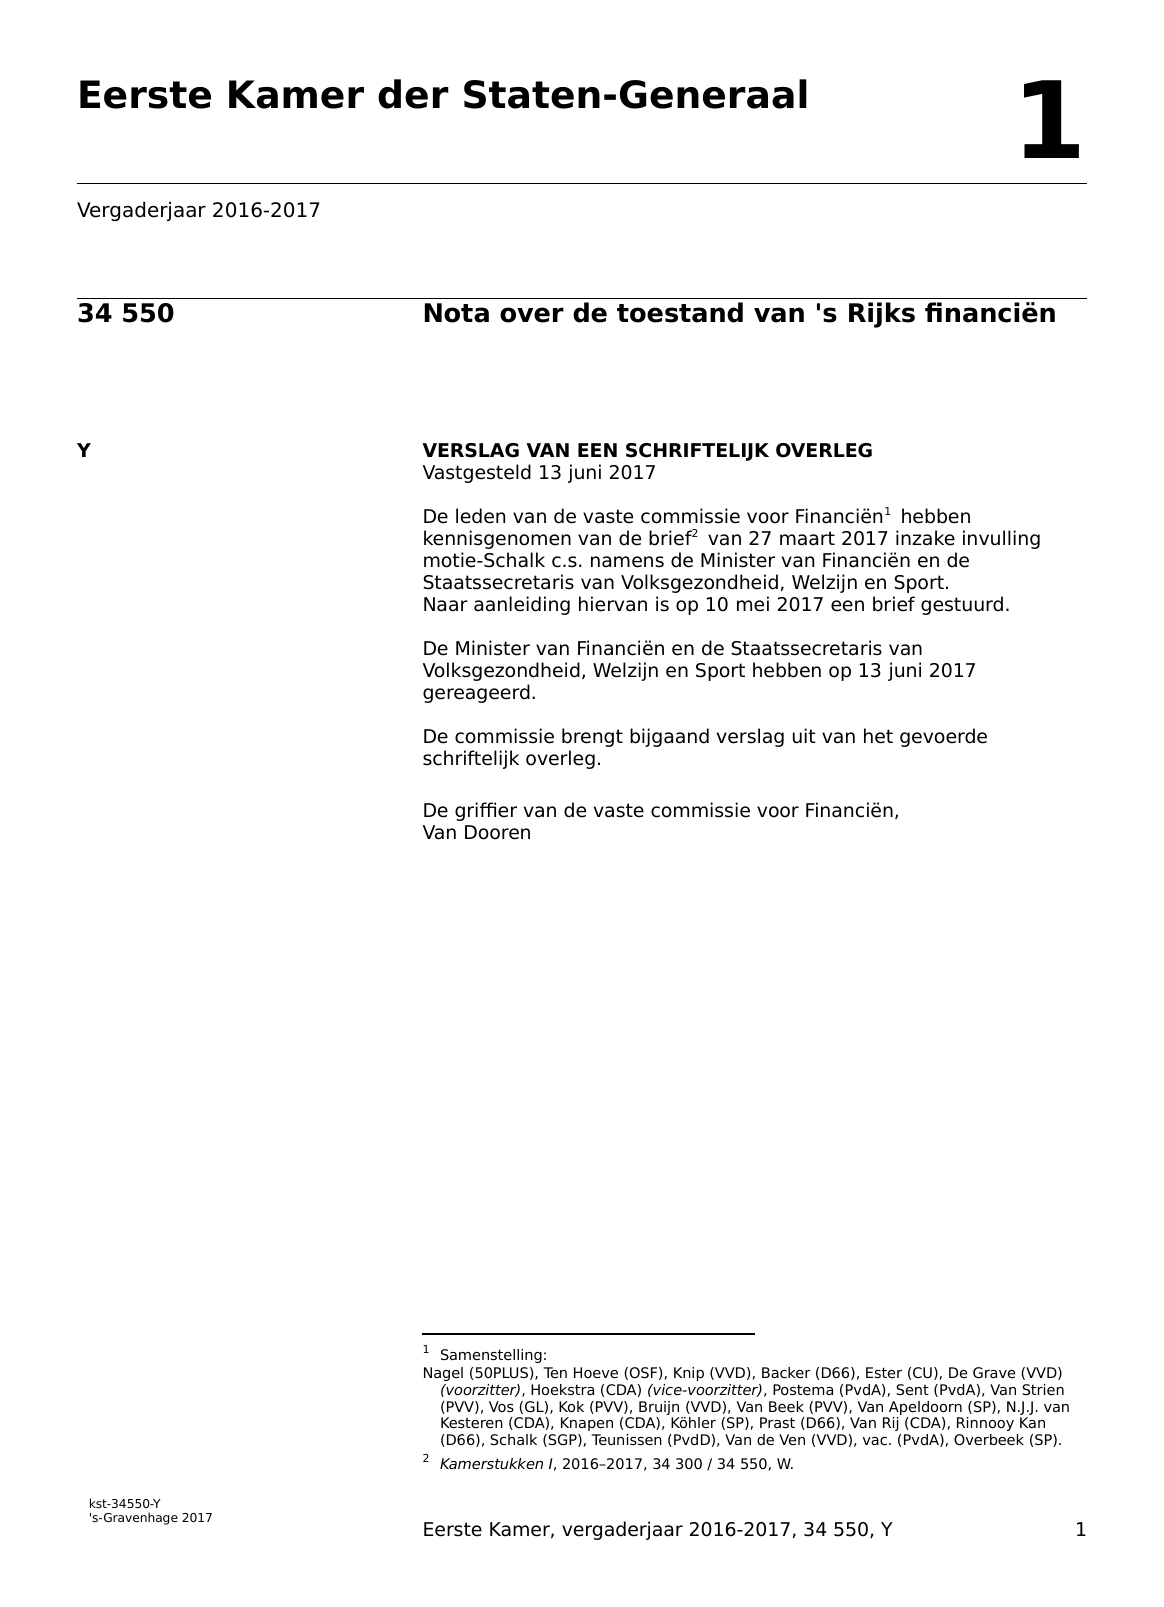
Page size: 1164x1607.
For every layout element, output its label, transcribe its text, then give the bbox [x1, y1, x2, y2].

text Samenstelling: [422, 1343, 1087, 1365]
text De griffier van de vaste commissie voor Financiën, Van Dooren [422, 800, 1087, 844]
text Kamerstukken I, 2016–2017, 34 300 / 34 550, W. [422, 1452, 1087, 1474]
table_header Eerste Kamer der Staten-Generaal [77, 59, 886, 183]
text De commissie brengt bijgaand verslag uit van het gevoerde schriftelijk overleg. [422, 726, 1087, 770]
subtitle Y VERSLAG VAN EEN SCHRIFTELIJK OVERLEG [77, 440, 1087, 462]
text Vastgesteld 13 juni 2017 [422, 462, 1087, 484]
text 's-Gravenhage 2017 [88, 1511, 323, 1525]
text Naar aanleiding hiervan is op 10 mei 2017 een brief gestuurd. [422, 594, 1087, 616]
table_header 1 [886, 59, 1087, 183]
subtitle 34 550 Nota over de toestand van 's Rijks financiën [77, 299, 1087, 329]
text kst-34550-Y [88, 1497, 323, 1511]
text De Minister van Financiën en de Staatssecretaris van Volksgezondheid, Welzijn en Sport hebben op 13 juni 2017 gereageerd. [422, 638, 1087, 704]
text De leden van de vaste commissie voor Financiën hebben kennisgenomen van de brief van 27 maart 2017 inzake invulling motie-Schalk c.s. namens de Minister van Financiën en de Staatssecretaris van Volksgezondheid, Welzijn en Sport. [422, 506, 1087, 594]
text Nagel (50PLUS), Ten Hoeve (OSF), Knip (VVD), Backer (D66), Ester (CU), De Grave (VVD) (voorzitter), Hoekstra (CDA) (vice-voorzitter), Postema (PvdA), Sent (PvdA), Van Strien (PVV), Vos (GL), Kok (PVV), Bruijn (VVD), Van Beek (PVV), Van Apeldoorn (SP), N.J.J. van Kesteren (CDA), Knapen (CDA), Köhler (SP), Prast (D66), Van Rij (CDA), Rinnooy Kan (D66), Schalk (SGP), Teunissen (PvdD), Van de Ven (VVD), vac. (PvdA), Overbeek (SP). [422, 1365, 1087, 1449]
table_cell Vergaderjaar 2016-2017 [77, 184, 1087, 298]
